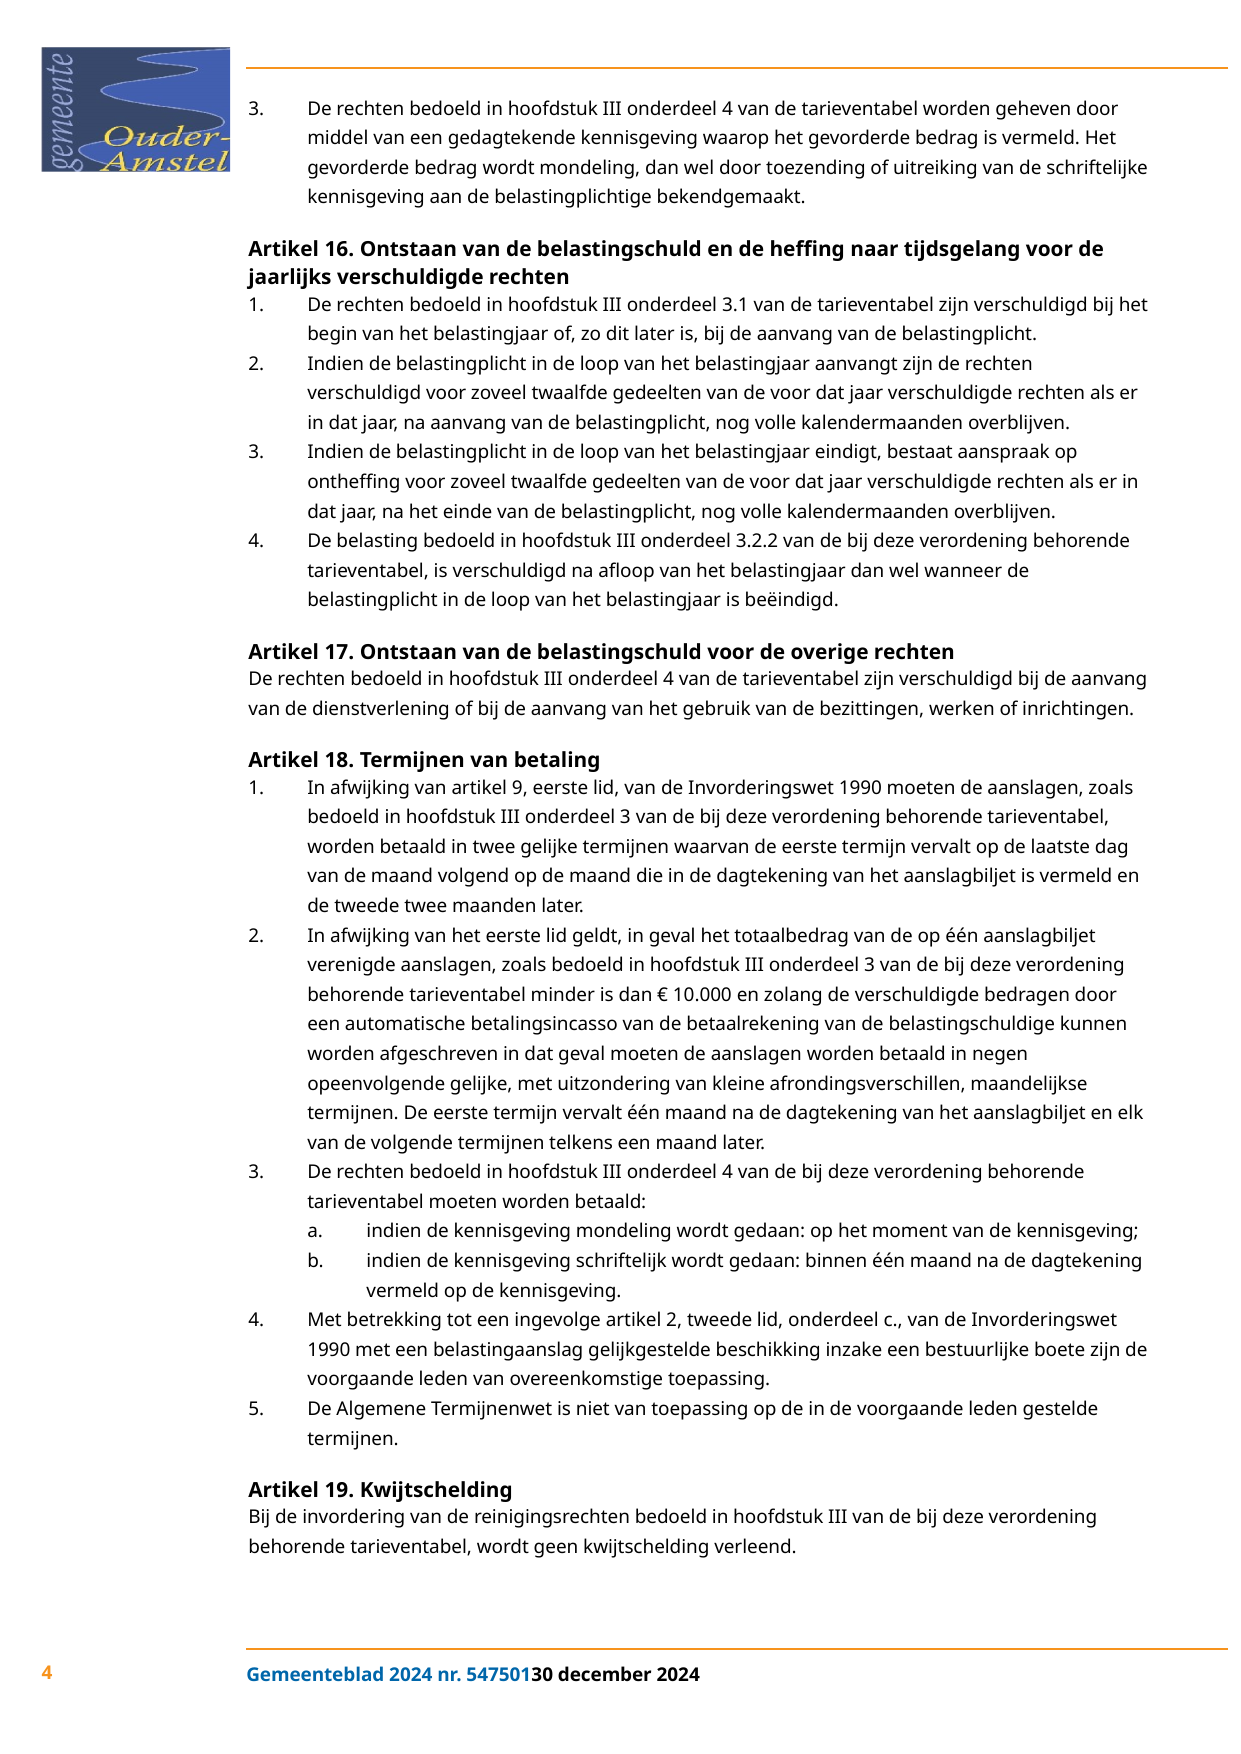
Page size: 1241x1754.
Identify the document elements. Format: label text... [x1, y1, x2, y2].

list De belasting bedoeld in hoofdstuk III onderdeel 3.2.2 van de bij deze verordening behorende tarieventabel, is verschuldigd na afloop van het belastingjaar dan wel wanneer de belastingplicht in de loop van het belastingjaar is beëindigd. [248, 527, 1152, 612]
text De rechten bedoeld in hoofdstuk III onderdeel 4 van de tarieventabel zijn verschuldigd bij de aanvang van de dienstverlening of bij de aanvang van het gebruik van de bezittingen, werken of inrichtingen. [248, 666, 1152, 721]
list indien de kennisgeving mondeling wordt gedaan: op het moment van de kennisgeving; [307, 1218, 1152, 1243]
list De rechten bedoeld in hoofdstuk III onderdeel 4 van de bij deze verordening behorende tarieventabel moeten worden betaald: [248, 1158, 1152, 1214]
list In afwijking van het eerste lid geldt, in geval het totaalbedrag van de op één aanslagbiljet verenigde aanslagen, zoals bedoeld in hoofdstuk III onderdeel 3 van de bij deze verordening behorende tarieventabel minder is dan € 10.000 en zolang de verschuldigde bedragen door een automatische betalingsincasso van de betaalrekening van de belastingschuldige kunnen worden afgeschreven in dat geval moeten de aanslagen worden betaald in negen opeenvolgende gelijke, met uitzondering van kleine afrondingsverschillen, maandelijkse termijnen. De eerste termijn vervalt één maand na de dagtekening van het aanslagbiljet en elk van de volgende termijnen telkens een maand later. [248, 922, 1152, 1155]
text Bij de invordering van de reinigingsrechten bedoeld in hoofdstuk III van de bij deze verordening behorende tarieventabel, wordt geen kwijtschelding verleend. [248, 1504, 1152, 1559]
list Indien de belastingplicht in de loop van het belastingjaar eindigt, bestaat aanspraak op ontheffing voor zoveel twaalfde gedeelten van de voor dat jaar verschuldigde rechten als er in dat jaar, na het einde van de belastingplicht, nog volle kalendermaanden overblijven. [248, 439, 1152, 524]
list indien de kennisgeving schriftelijk wordt gedaan: binnen één maand na de dagtekening vermeld op de kennisgeving. [307, 1247, 1152, 1303]
text Artikel 18. Termijnen van betaling [248, 746, 1152, 774]
list De rechten bedoeld in hoofdstuk III onderdeel 4 van de tarieventabel worden geheven door middel van een gedagtekende kennisgeving waarop het gevorderde bedrag is vermeld. Het gevorderde bedrag wordt mondeling, dan wel door toezending of uitreiking van de schriftelijke kennisgeving aan de belastingplichtige bekendgemaakt. [248, 95, 1152, 209]
list In afwijking van artikel 9, eerste lid, van de Invorderingswet 1990 moeten de aanslagen, zoals bedoeld in hoofdstuk III onderdeel 3 van de bij deze verordening behorende tarieventabel, worden betaald in twee gelijke termijnen waarvan de eerste termijn vervalt op de laatste dag van de maand volgend op de maand die in de dagtekening van het aanslagbiljet is vermeld en de tweede twee maanden later. [248, 774, 1152, 918]
list Met betrekking tot een ingevolge artikel 2, tweede lid, onderdeel c., van de Invorderingswet 1990 met een belastingaanslag gelijkgestelde beschikking inzake een bestuurlijke boete zijn de voorgaande leden van overeenkomstige toepassing. [248, 1306, 1152, 1391]
picture [41, 47, 231, 172]
text Artikel 16. Ontstaan van de belastingschuld en de heffing naar tijdsgelang voor de jaarlijks verschuldigde rechten [248, 234, 1152, 291]
text Artikel 17. Ontstaan van de belastingschuld voor de overige rechten [248, 637, 1152, 666]
text Artikel 19. Kwijtschelding [248, 1475, 1152, 1504]
list Indien de belastingplicht in de loop van het belastingjaar aanvangt zijn de rechten verschuldigd voor zoveel twaalfde gedeelten van de voor dat jaar verschuldigde rechten als er in dat jaar, na aanvang van de belastingplicht, nog volle kalendermaanden overblijven. [248, 350, 1152, 435]
list De rechten bedoeld in hoofdstuk III onderdeel 3.1 van de tarieventabel zijn verschuldigd bij het begin van het belastingjaar of, zo dit later is, bij de aanvang van de belastingplicht. [248, 291, 1152, 346]
list De Algemene Termijnenwet is niet van toepassing op de in de voorgaande leden gestelde termijnen. [248, 1395, 1152, 1451]
